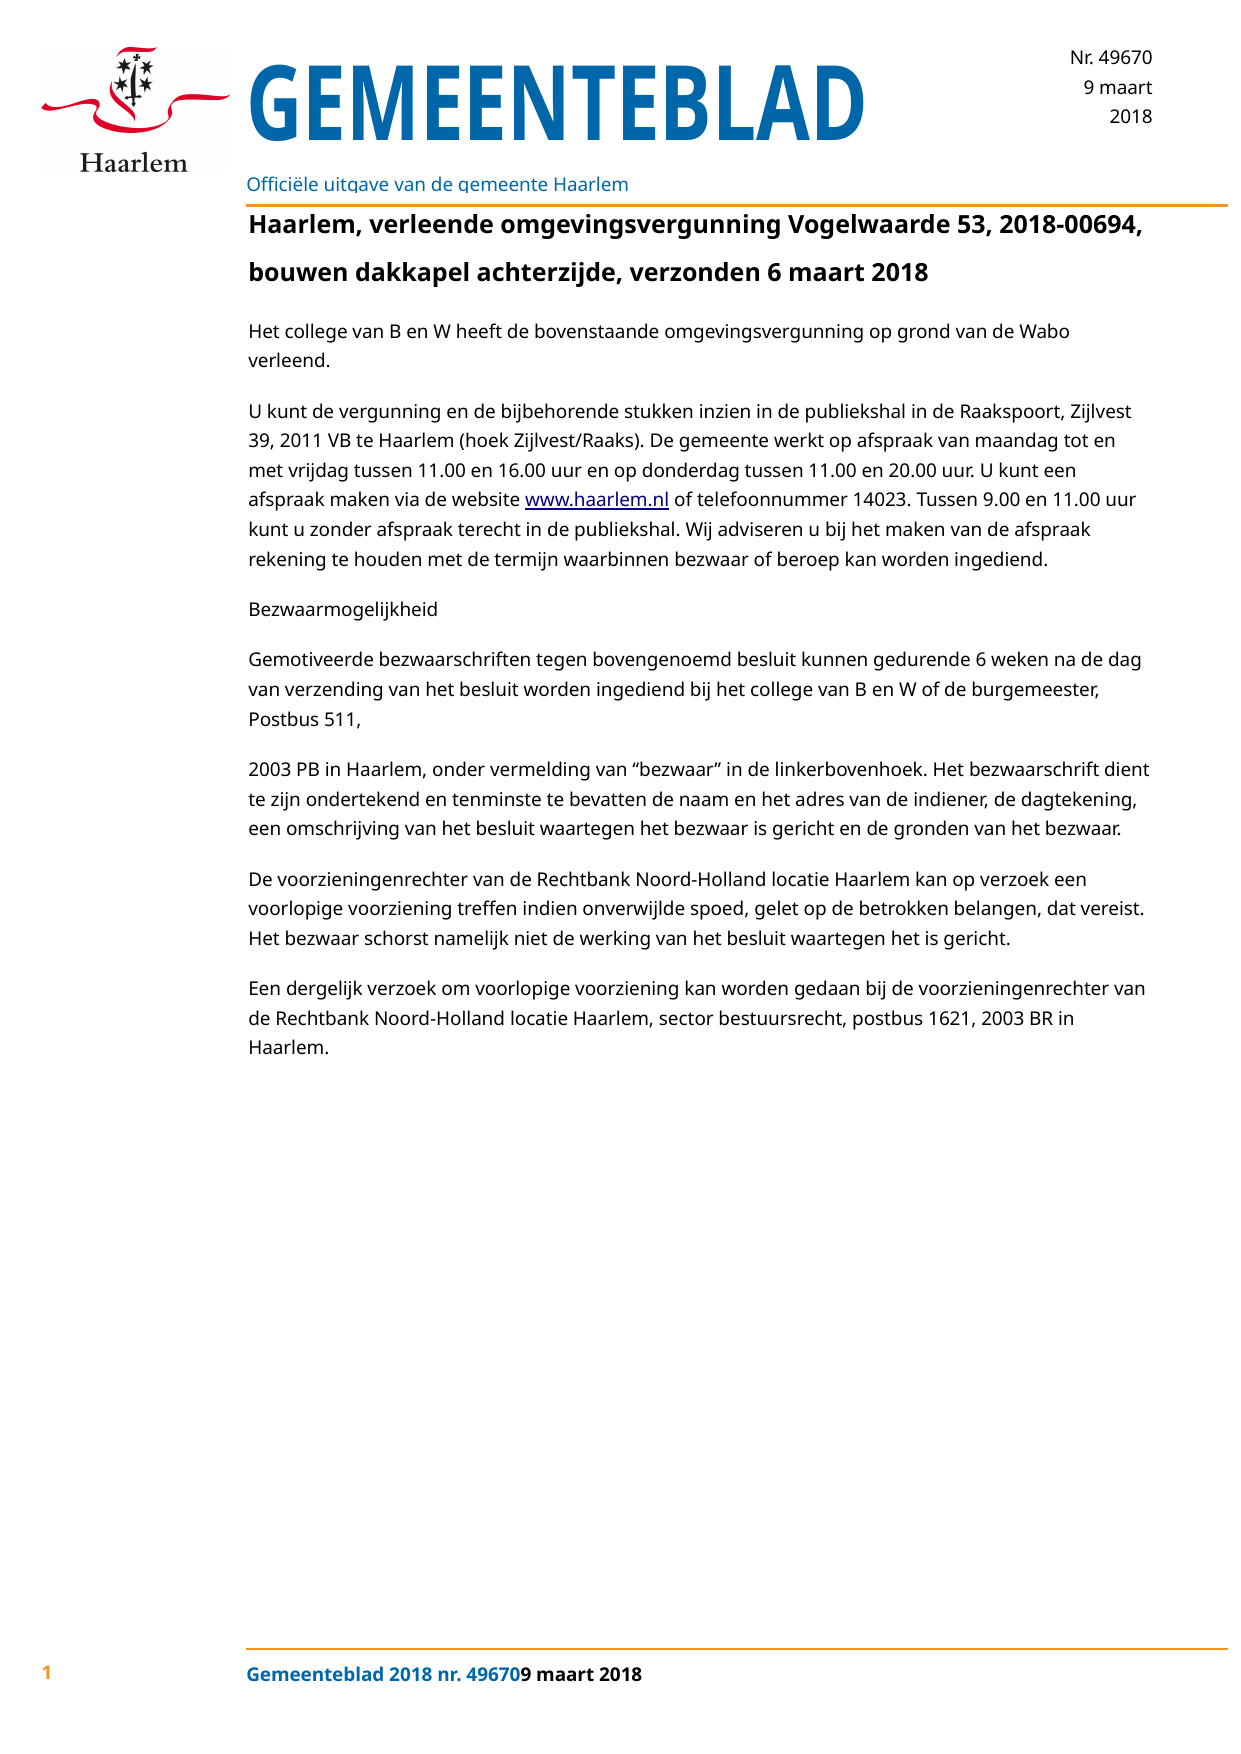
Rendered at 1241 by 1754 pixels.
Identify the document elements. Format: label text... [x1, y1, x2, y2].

text 2003 PB in Haarlem, onder vermelding van “bezwaar” in de linkerbovenhoek. Het bezwaarschrift dient te zijn ondertekend en tenminste te bevatten de naam en het adres van de indiener, de dagtekening, een omschrijving van het besluit waartegen het bezwaar is gericht en de gronden van het bezwaar. [248, 756, 1152, 841]
text U kunt de vergunning en de bijbehorende stukken inzien in de publiekshal in de Raakspoort, Zijlvest 39, 2011 VB te Haarlem (hoek Zijlvest/Raaks). De gemeente werkt op afspraak van maandag tot en met vrijdag tussen 11.00 en 16.00 uur en op donderdag tussen 11.00 en 20.00 uur. U kunt een afspraak maken via de website www.haarlem.nl of telefoonnummer 14023. Tussen 9.00 en 11.00 uur kunt u zonder afspraak terecht in de publiekshal. Wij adviseren u bij het maken van de afspraak rekening te houden met de termijn waarbinnen bezwaar of beroep kan worden ingediend. [248, 398, 1152, 572]
picture [41, 47, 231, 172]
text Een dergelijk verzoek om voorlopige voorziening kan worden gedaan bij de voorzieningenrechter van de Rechtbank Noord-Holland locatie Haarlem, sector bestuursrecht, postbus 1621, 2003 BR in Haarlem. [248, 975, 1152, 1060]
text Bezwaarmogelijkheid [248, 596, 1152, 622]
text De voorzieningenrechter van de Rechtbank Noord-Holland locatie Haarlem kan op verzoek een voorlopige voorziening treffen indien onverwijlde spoed, gelet op de betrokken belangen, dat vereist. Het bezwaar schorst namelijk niet de werking van het besluit waartegen het is gericht. [248, 866, 1152, 951]
text Het college van B en W heeft de bovenstaande omgevingsvergunning op grond van de Wabo verleend. [248, 318, 1152, 373]
text Gemotiveerde bezwaarschriften tegen bovengenoemd besluit kunnen gedurende 6 weken na de dag van verzending van het besluit worden ingediend bij het college van B en W of de burgemeester, Postbus 511, [248, 647, 1152, 732]
text Haarlem, verleende omgevingsvergunning Vogelwaarde 53, 2018-00694, bouwen dakkapel achterzijde, verzonden 6 maart 2018 [248, 207, 1152, 288]
